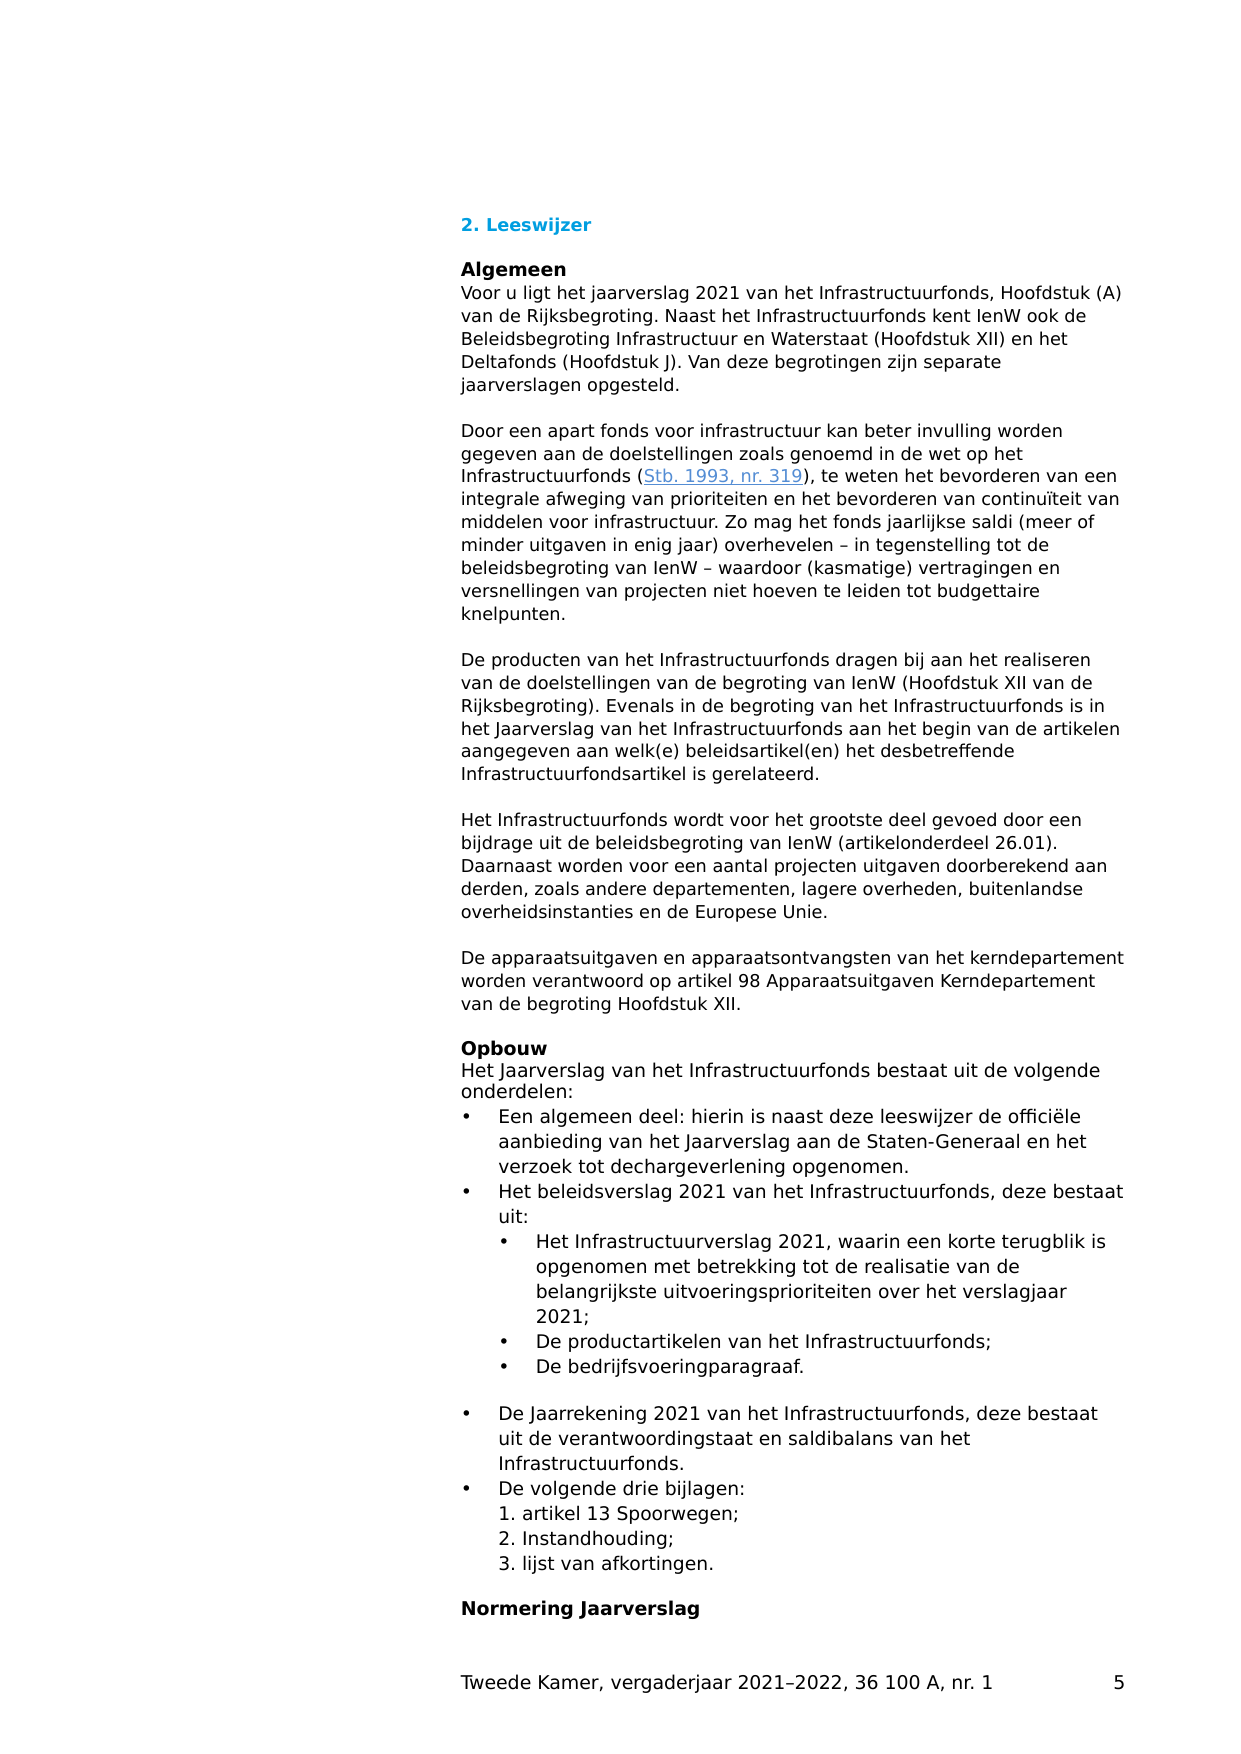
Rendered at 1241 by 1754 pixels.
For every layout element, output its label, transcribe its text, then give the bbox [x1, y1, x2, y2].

list Het Infrastructuurverslag 2021, waarin een korte terugblik is opgenomen met betrekking tot de realisatie van de belangrijkste uitvoeringsprioriteiten over het verslagjaar 2021; [498, 1228, 1125, 1328]
text Normering Jaarverslag [461, 1597, 1125, 1619]
text Door een apart fonds voor infrastructuur kan beter invulling worden gegeven aan de doelstellingen zoals genoemd in de wet op het Infrastructuurfonds (Stb. 1993, nr. 319), te weten het bevorderen van een integrale afweging van prioriteiten en het bevorderen van continuïteit van middelen voor infrastructuur. Zo mag het fonds jaarlijkse saldi (meer of minder uitgaven in enig jaar) overhevelen – in tegenstelling tot de beleidsbegroting van IenW – waardoor (kasmatige) vertragingen en versnellingen van projecten niet hoeven te leiden tot budgettaire knelpunten. [461, 419, 1125, 625]
text Het Infrastructuurfonds wordt voor het grootste deel gevoed door een bijdrage uit de beleidsbegroting van IenW (artikelonderdeel 26.01). Daarnaast worden voor een aantal projecten uitgaven doorberekend aan derden, zoals andere departementen, lagere overheden, buitenlandse overheidsinstanties en de Europese Unie. [461, 808, 1125, 923]
text Het Jaarverslag van het Infrastructuurfonds bestaat uit de volgende onderdelen: [461, 1059, 1125, 1103]
text Voor u ligt het jaarverslag 2021 van het Infrastructuurfonds, Hoofdstuk (A) van de Rijksbegroting. Naast het Infrastructuurfonds kent IenW ook de Beleidsbegroting Infrastructuur en Waterstaat (Hoofdstuk XII) en het Deltafonds (Hoofdstuk J). Van deze begrotingen zijn separate jaarverslagen opgesteld. [461, 281, 1125, 396]
list De productartikelen van het Infrastructuurfonds; [498, 1328, 1125, 1353]
list 1. artikel 13 Spoorwegen; [461, 1500, 1125, 1525]
title 2. Leeswijzer [461, 213, 1125, 236]
list Een algemeen deel: hierin is naast deze leeswijzer de officiële aanbieding van het Jaarverslag aan de Staten-Generaal en het verzoek tot dechargeverlening opgenomen. [461, 1103, 1125, 1178]
list 3. lijst van afkortingen. [461, 1550, 1125, 1575]
list De volgende drie bijlagen: [461, 1475, 1125, 1500]
text Algemeen [461, 259, 1125, 281]
list De Jaarrekening 2021 van het Infrastructuurfonds, deze bestaat uit de verantwoordingstaat en saldibalans van het Infrastructuurfonds. [461, 1400, 1125, 1475]
list De bedrijfsvoeringparagraaf. [498, 1353, 1125, 1378]
text Opbouw [461, 1037, 1125, 1059]
list Het beleidsverslag 2021 van het Infrastructuurfonds, deze bestaat uit: [461, 1178, 1125, 1228]
text De apparaatsuitgaven en apparaatsontvangsten van het kerndepartement worden verantwoord op artikel 98 Apparaatsuitgaven Kerndepartement van de begroting Hoofdstuk XII. [461, 946, 1125, 1014]
list 2. Instandhouding; [461, 1525, 1125, 1550]
text De producten van het Infrastructuurfonds dragen bij aan het realiseren van de doelstellingen van de begroting van IenW (Hoofdstuk XII van de Rijksbegroting). Evenals in de begroting van het Infrastructuurfonds is in het Jaarverslag van het Infrastructuurfonds aan het begin van de artikelen aangegeven aan welk(e) beleidsartikel(en) het desbetreffende Infrastructuurfondsartikel is gerelateerd. [461, 648, 1125, 785]
